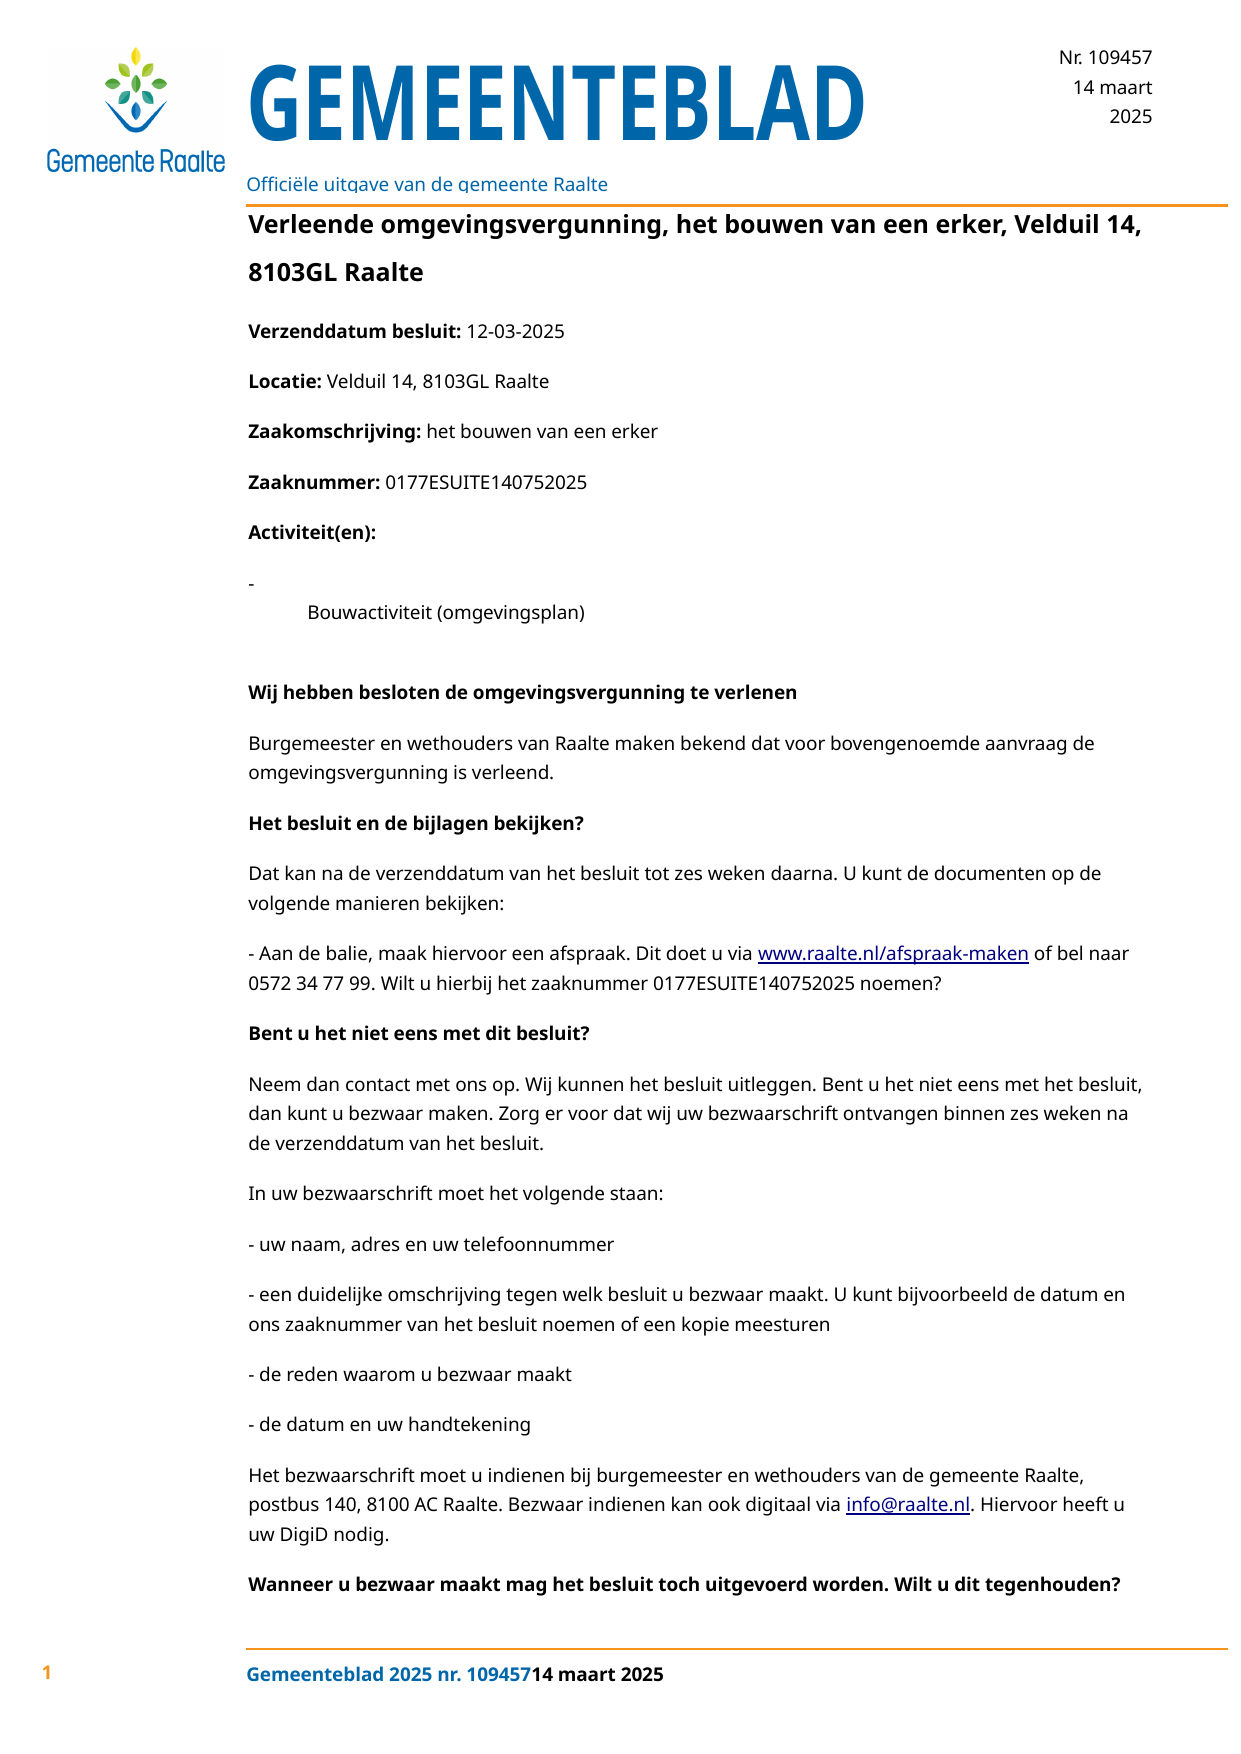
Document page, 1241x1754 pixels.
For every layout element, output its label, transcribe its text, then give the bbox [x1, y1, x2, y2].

text Bent u het niet eens met dit besluit? [248, 1020, 1152, 1046]
text Verzenddatum besluit: 12-03-2025 [248, 318, 1152, 344]
text - de reden waarom u bezwaar maakt [248, 1361, 1152, 1387]
text - de datum en uw handtekening [248, 1412, 1152, 1437]
text Zaaknummer: 0177ESUITE140752025 [248, 469, 1152, 495]
text Activiteit(en): [248, 519, 1152, 545]
text - een duidelijke omschrijving tegen welk besluit u bezwaar maakt. U kunt bijvoorbeeld de datum en ons zaaknummer van het besluit noemen of een kopie meesturen [248, 1281, 1152, 1337]
text - Aan de balie, maak hiervoor een afspraak. Dit doet u via www.raalte.nl/afspraak-maken of bel naar 0572 34 77 99. Wilt u hierbij het zaaknummer 0177ESUITE140752025 noemen? [248, 940, 1152, 996]
text - uw naam, adres en uw telefoonnummer [248, 1231, 1152, 1257]
text Verleende omgevingsvergunning, het bouwen van een erker, Velduil 14, 8103GL Raalte [248, 207, 1152, 288]
text Dat kan na de verzenddatum van het besluit tot zes weken daarna. U kunt de documenten op de volgende manieren bekijken: [248, 860, 1152, 916]
text Zaakomschrijving: het bouwen van een erker [248, 419, 1152, 444]
text Wanneer u bezwaar maakt mag het besluit toch uitgevoerd worden. Wilt u dit tegenhouden? [248, 1572, 1152, 1597]
text In uw bezwaarschrift moet het volgende staan: [248, 1180, 1152, 1206]
text Locatie: Velduil 14, 8103GL Raalte [248, 368, 1152, 394]
text Burgemeester en wethouders van Raalte maken bekend dat voor bovengenoemde aanvraag de omgevingsvergunning is verleend. [248, 730, 1152, 785]
text Wij hebben besloten de omgevingsvergunning te verlenen [248, 679, 1152, 705]
text Het besluit en de bijlagen bekijken? [248, 810, 1152, 836]
text Neem dan contact met ons op. Wij kunnen het besluit uitleggen. Bent u het niet eens met het besluit, dan kunt u bezwaar maken. Zorg er voor dat wij uw bezwaarschrift ontvangen binnen zes weken na de verzenddatum van het besluit. [248, 1071, 1152, 1156]
picture [41, 47, 231, 172]
list Bouwactiviteit (omgevingsplan) [248, 599, 1152, 625]
text Het bezwaarschrift moet u indienen bij burgemeester en wethouders van de gemeente Raalte, postbus 140, 8100 AC Raalte. Bezwaar indienen kan ook digitaal via info@raalte.nl. Hiervoor heeft u uw DigiD nodig. [248, 1462, 1152, 1547]
